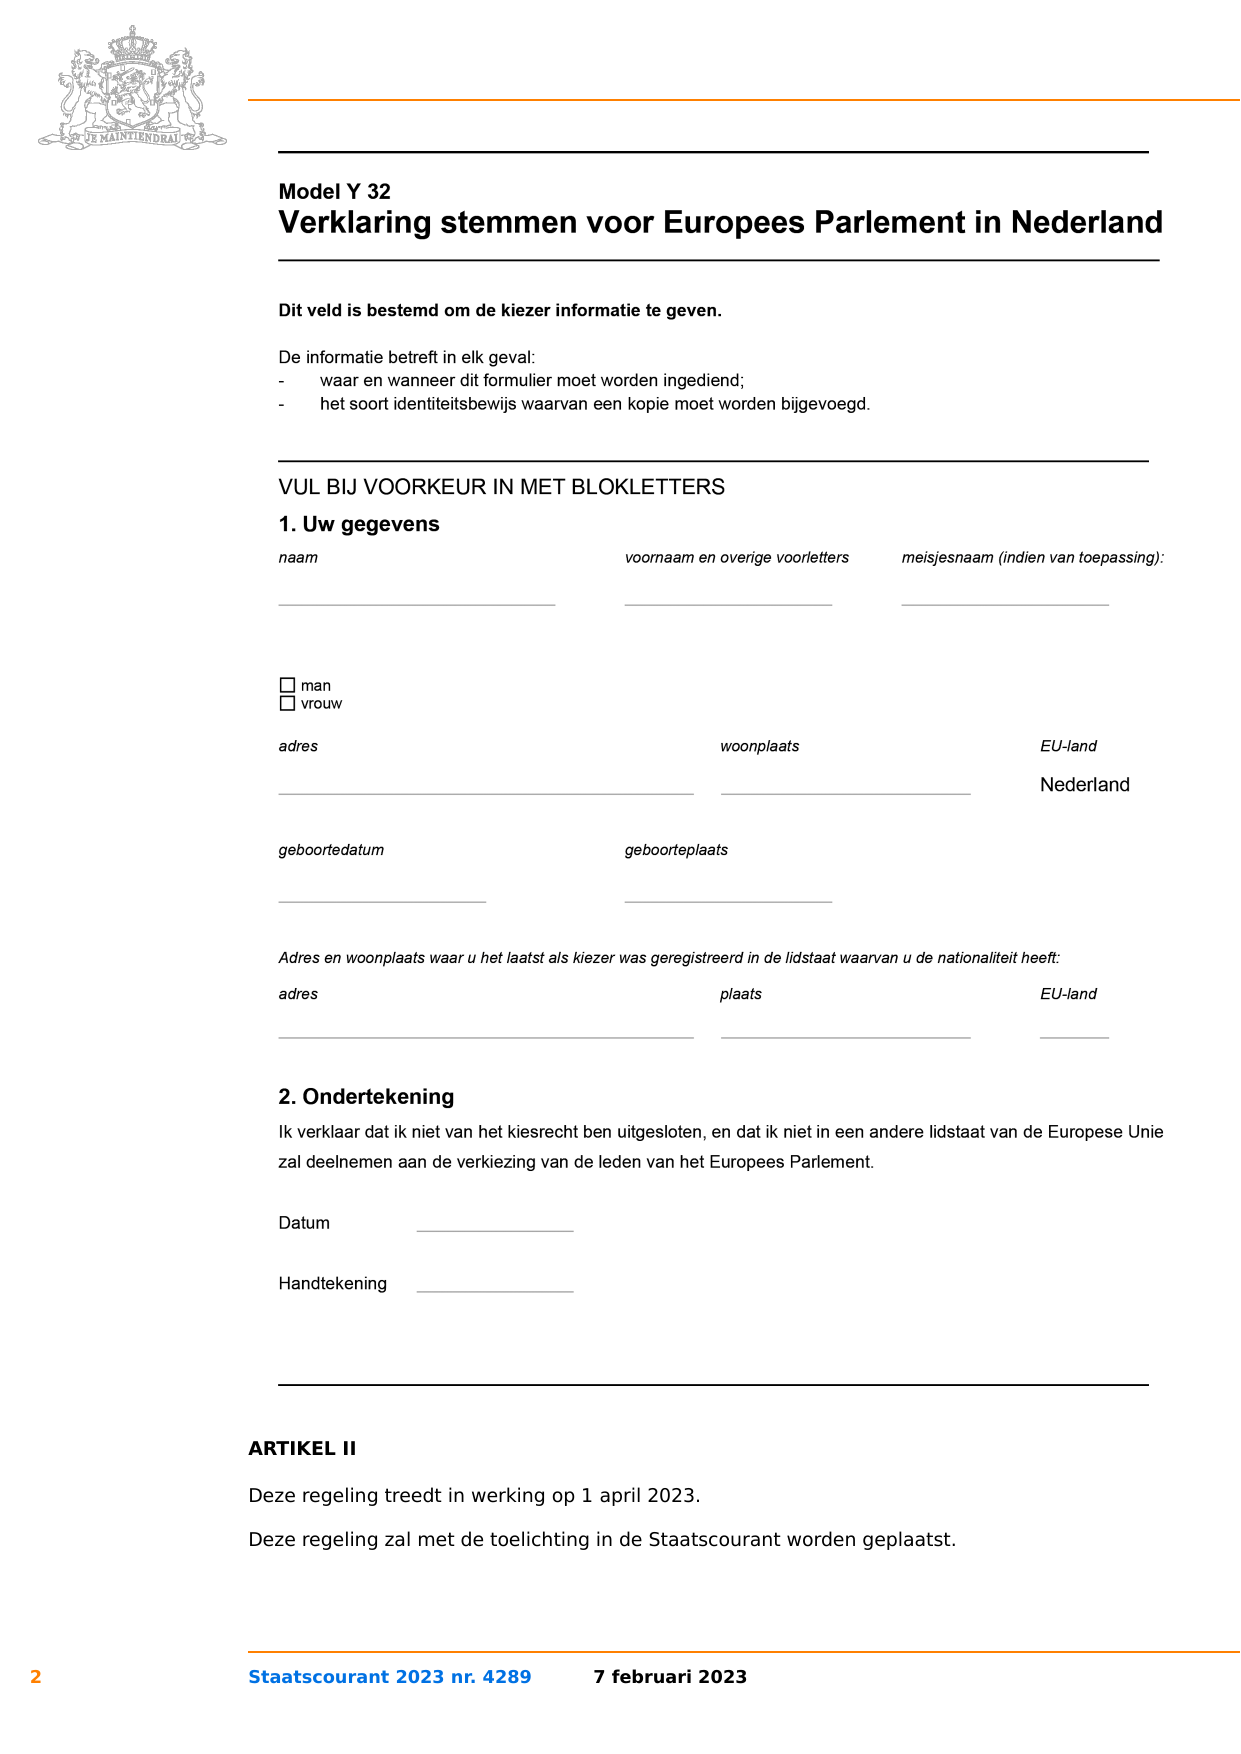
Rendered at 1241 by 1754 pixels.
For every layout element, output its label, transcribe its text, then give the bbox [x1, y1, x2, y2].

picture [38, 25, 227, 150]
picture [278, 151, 1164, 1386]
subtitle ARTIKEL II [248, 1438, 1163, 1460]
text Deze regeling treedt in werking op 1 april 2023. [248, 1485, 1163, 1507]
text Deze regeling zal met de toelichting in de Staatscourant worden geplaatst. [248, 1529, 1163, 1551]
